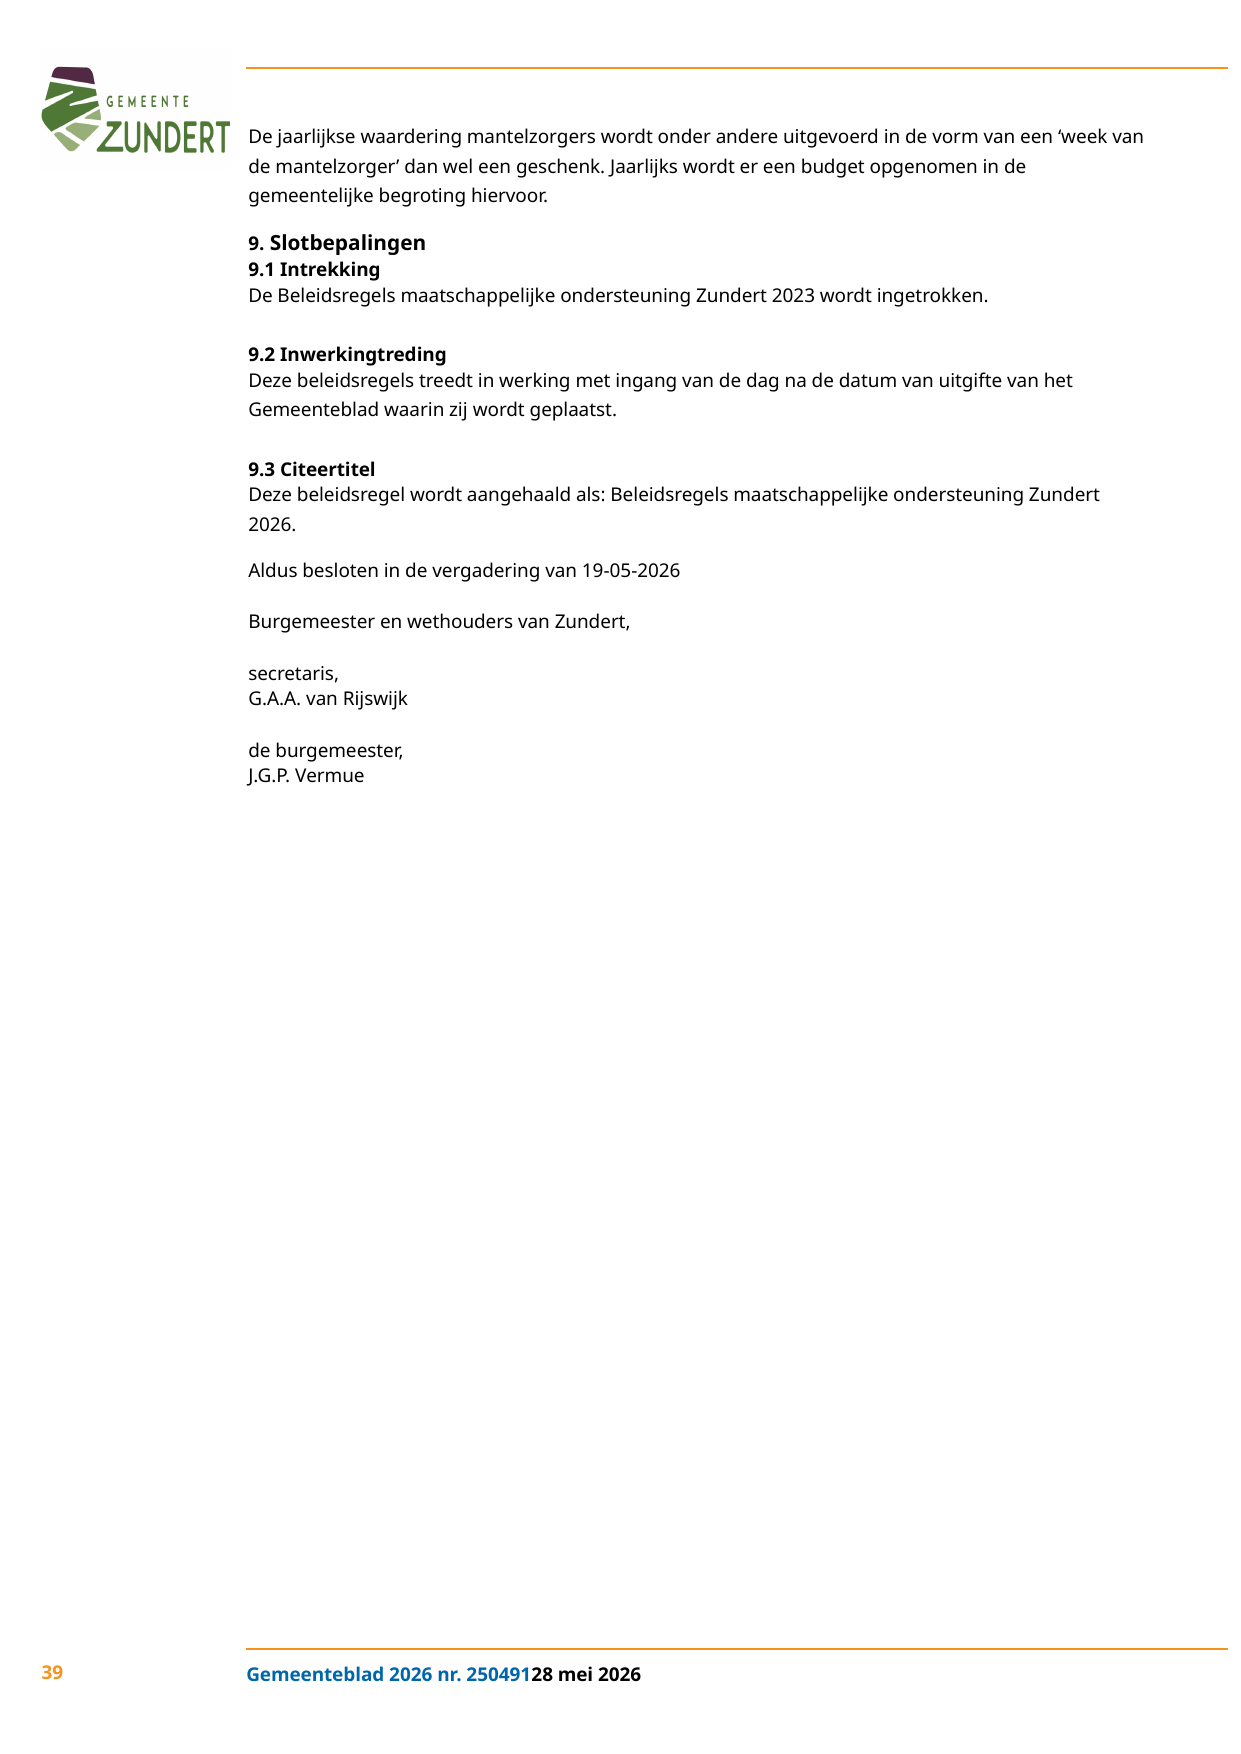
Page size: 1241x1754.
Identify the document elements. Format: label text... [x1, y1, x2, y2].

text G.A.A. van Rijswijk [248, 685, 1152, 711]
text Deze beleidsregels treedt in werking met ingang van de dag na de datum van uitgifte van het Gemeenteblad waarin zij wordt geplaatst. [248, 367, 1152, 422]
picture [41, 47, 231, 172]
text De jaarlijkse waardering mantelzorgers wordt onder andere uitgevoerd in de vorm van een ‘week van de mantelzorger’ dan wel een geschenk. Jaarlijks wordt er een budget opgenomen in de gemeentelijke begroting hiervoor. [248, 123, 1152, 208]
text 9.2 Inwerkingtreding [248, 341, 1152, 367]
text secretaris, [248, 660, 1152, 685]
text Aldus besloten in de vergadering van 19-05-2026 [248, 557, 1152, 582]
text J.G.P. Vermue [248, 763, 1152, 788]
text De Beleidsregels maatschappelijke ondersteuning Zundert 2023 wordt ingetrokken. [248, 282, 1152, 308]
text 9. Slotbepalingen [248, 228, 1152, 256]
text 9.3 Citeertitel [248, 456, 1152, 482]
text Burgemeester en wethouders van Zundert, [248, 608, 1152, 634]
text Deze beleidsregel wordt aangehaald als: Beleidsregels maatschappelijke ondersteuning Zundert 2026. [248, 482, 1152, 537]
text 9.1 Intrekking [248, 256, 1152, 282]
text de burgemeester, [248, 737, 1152, 763]
